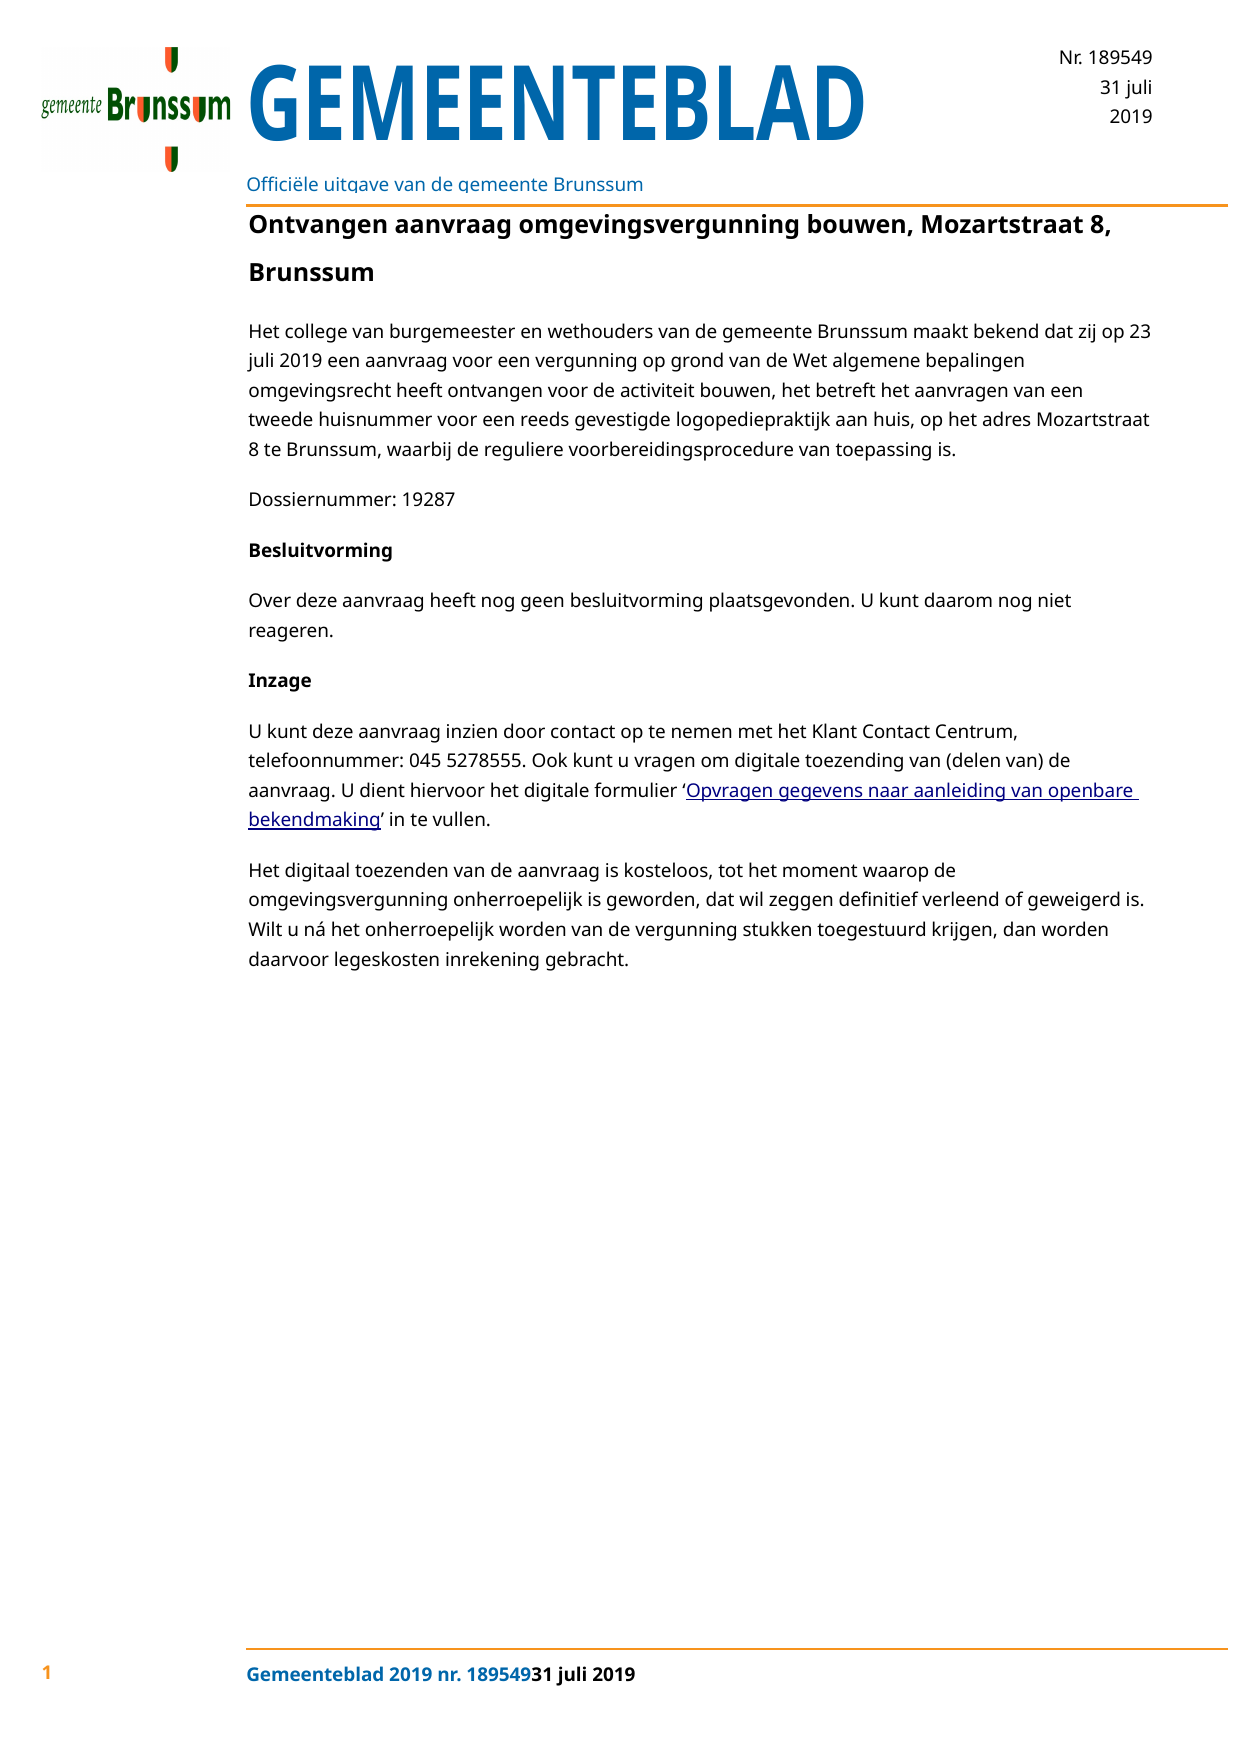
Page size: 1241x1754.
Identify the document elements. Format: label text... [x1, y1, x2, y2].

text Over deze aanvraag heeft nog geen besluitvorming plaatsgevonden. U kunt daarom nog niet reageren. [248, 587, 1152, 643]
text Inzage [248, 667, 1152, 693]
text Het college van burgemeester en wethouders van de gemeente Brunssum maakt bekend dat zij op 23 juli 2019 een aanvraag voor een vergunning op grond van de Wet algemene bepalingen omgevingsrecht heeft ontvangen voor de activiteit bouwen, het betreft het aanvragen van een tweede huisnummer voor een reeds gevestigde logopediepraktijk aan huis, op het adres Mozartstraat 8 te Brunssum, waarbij de reguliere voorbereidingsprocedure van toepassing is. [248, 318, 1152, 462]
text U kunt deze aanvraag inzien door contact op te nemen met het Klant Contact Centrum, telefoonnummer: 045 5278555. Ook kunt u vragen om digitale toezending van (delen van) de aanvraag. U dient hiervoor het digitale formulier ‘Opvragen gegevens naar aanleiding van openbare bekendmaking’ in te vullen. [248, 718, 1152, 832]
text Het digitaal toezenden van de aanvraag is kosteloos, tot het moment waarop de omgevingsvergunning onherroepelijk is geworden, dat wil zeggen definitief verleend of geweigerd is. Wilt u ná het onherroepelijk worden van de vergunning stukken toegestuurd krijgen, dan worden daarvoor legeskosten inrekening gebracht. [248, 857, 1152, 972]
picture [41, 47, 231, 172]
text Ontvangen aanvraag omgevingsvergunning bouwen, Mozartstraat 8, Brunssum [248, 207, 1152, 288]
text Dossiernummer: 19287 [248, 487, 1152, 512]
text Besluitvorming [248, 537, 1152, 563]
